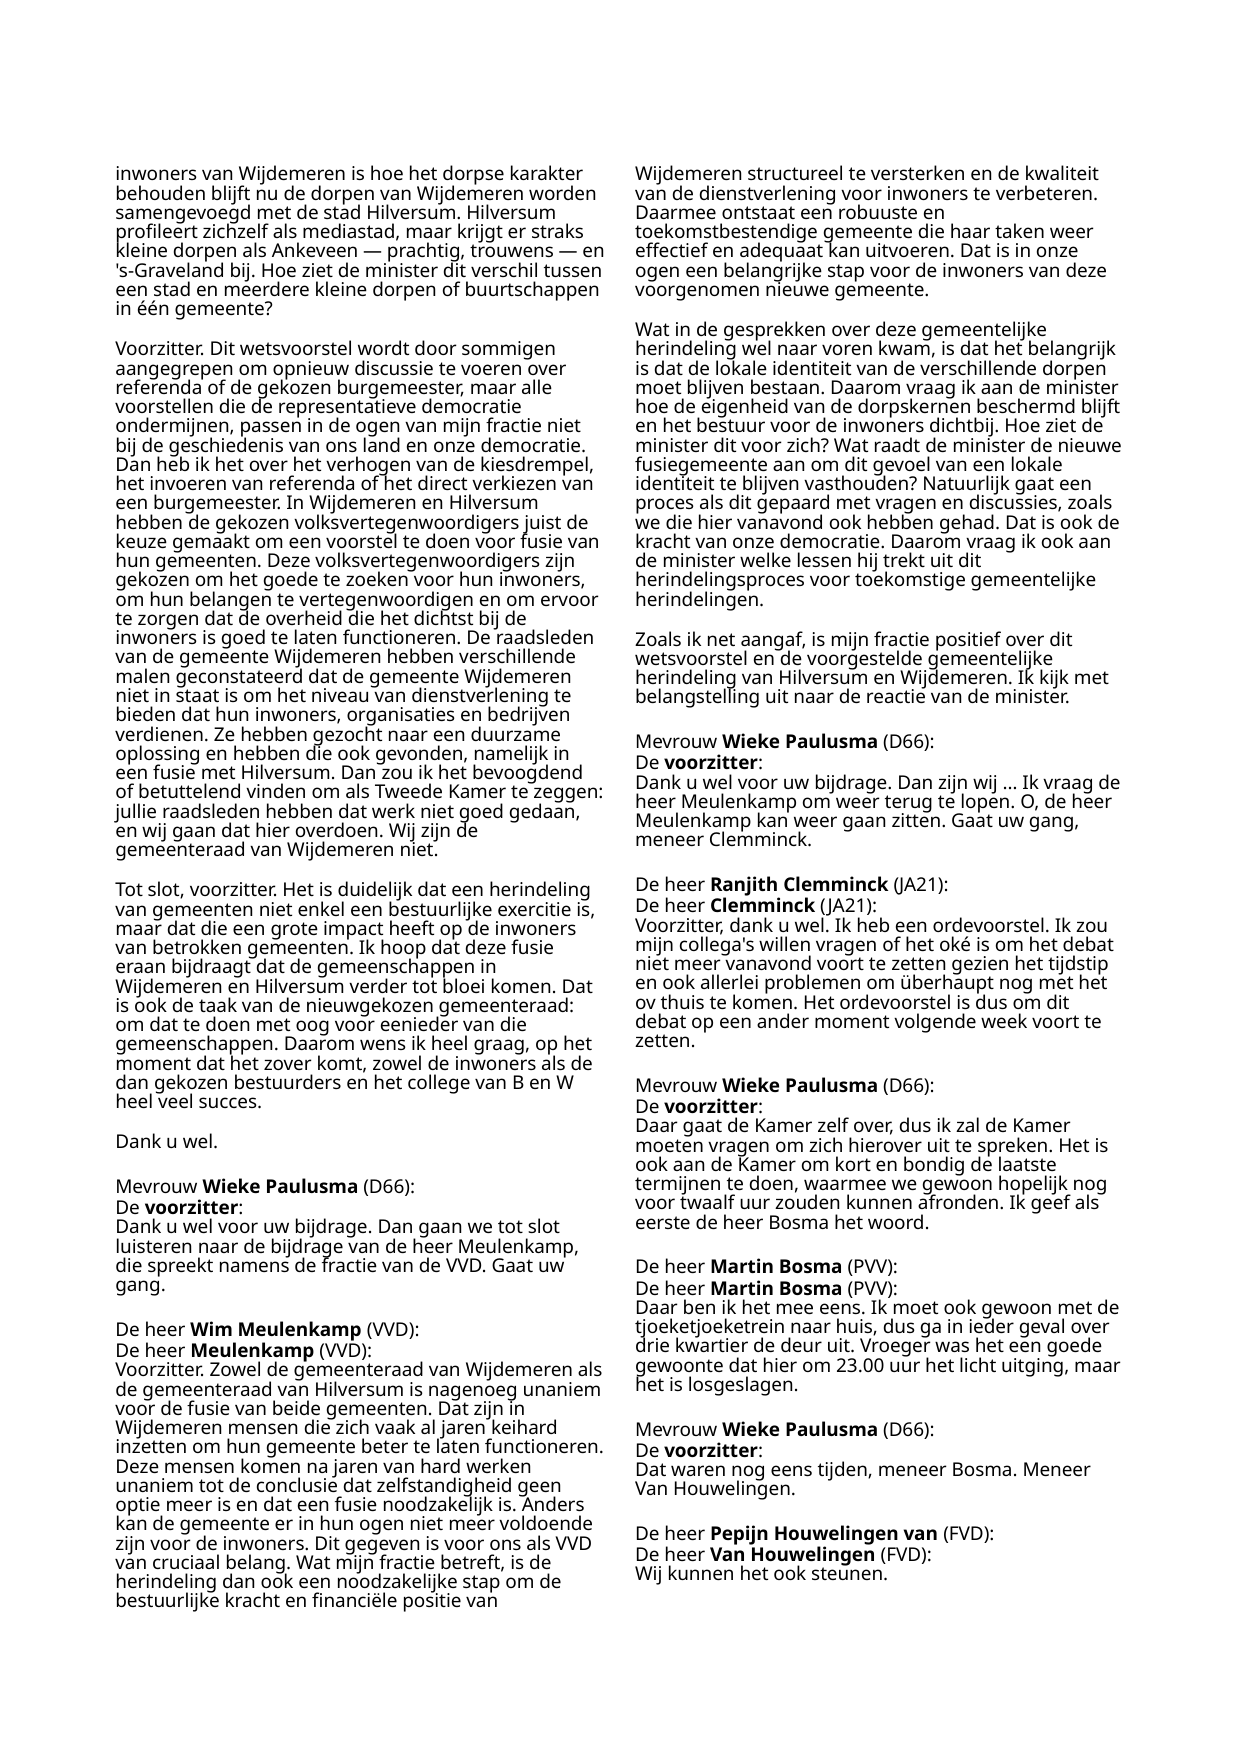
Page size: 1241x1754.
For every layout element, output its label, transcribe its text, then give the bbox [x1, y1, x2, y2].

text Mevrouw Wieke Paulusma (D66): [115, 1173, 605, 1199]
text De heer Martin Bosma (PVV): [635, 1254, 1125, 1279]
text De heer Meulenkamp (VVD): [115, 1342, 605, 1361]
text inwoners van Wijdemeren is hoe het dorpse karakter behouden blijft nu de dorpen van Wijdemeren worden samengevoegd met de stad Hilversum. Hilversum profileert zichzelf als mediastad, maar krijgt er straks kleine dorpen als Ankeveen — prachtig, trouwens — en 's-Graveland bij. Hoe ziet de minister dit verschil tussen een stad en meerdere kleine dorpen of buurtschappen in één gemeente? [115, 165, 605, 319]
text De heer Ranjith Clemminck (JA21): [635, 872, 1125, 897]
text Zoals ik net aangaf, is mijn fractie positief over dit wetsvoorstel en de voorgestelde gemeentelijke herindeling van Hilversum en Wijdemeren. Ik kijk met belangstelling uit naar de reactie van de minister. [635, 631, 1125, 708]
text Voorzitter, dank u wel. Ik heb een ordevoorstel. Ik zou mijn collega's willen vragen of het oké is om het debat niet meer vanavond voort te zetten gezien het tijdstip en ook allerlei problemen om überhaupt nog met het ov thuis te komen. Het ordevoorstel is dus om dit debat op een ander moment volgende week voort te zetten. [635, 917, 1125, 1051]
text De voorzitter: [635, 754, 1125, 774]
text Voorzitter. Zowel de gemeenteraad van Wijdemeren als de gemeenteraad van Hilversum is nagenoeg unaniem voor de fusie van beide gemeenten. Dat zijn in Wijdemeren mensen die zich vaak al jaren keihard inzetten om hun gemeente beter te laten functioneren. Deze mensen komen na jaren van hard werken unaniem tot de conclusie dat zelfstandigheid geen optie meer is en dat een fusie noodzakelijk is. Anders kan de gemeente er in hun ogen niet meer voldoende zijn voor de inwoners. Dit gegeven is voor ons als VVD van cruciaal belang. Wat mijn fractie betreft, is de herindeling dan ook een noodzakelijke stap om de bestuurlijke kracht en financiële positie van [115, 1361, 605, 1612]
text Mevrouw Wieke Paulusma (D66): [635, 1416, 1125, 1442]
text Dank u wel voor uw bijdrage. Dan zijn wij … Ik vraag de heer Meulenkamp om weer terug te lopen. O, de heer Meulenkamp kan weer gaan zitten. Gaat uw gang, meneer Clemminck. [635, 774, 1125, 851]
text Dank u wel. [115, 1133, 605, 1152]
text Daar gaat de Kamer zelf over, dus ik zal de Kamer moeten vragen om zich hierover uit te spreken. Het is ook aan de Kamer om kort en bondig de laatste termijnen te doen, waarmee we gewoon hopelijk nog voor twaalf uur zouden kunnen afronden. Ik geef als eerste de heer Bosma het woord. [635, 1117, 1125, 1233]
text Wij kunnen het ook steunen. [635, 1565, 1125, 1584]
text De voorzitter: [115, 1199, 605, 1218]
text Dat waren nog eens tijden, meneer Bosma. Meneer Van Houwelingen. [635, 1461, 1125, 1499]
text Mevrouw Wieke Paulusma (D66): [635, 1072, 1125, 1098]
text Daar ben ik het mee eens. Ik moet ook gewoon met de tjoeketjoeketrein naar huis, dus ga in ieder geval over drie kwartier de deur uit. Vroeger was het een goede gewoonte dat hier om 23.00 uur het licht uitging, maar het is losgeslagen. [635, 1299, 1125, 1395]
text Tot slot, voorzitter. Het is duidelijk dat een herindeling van gemeenten niet enkel een bestuurlijke exercitie is, maar dat die een grote impact heeft op de inwoners van betrokken gemeenten. Ik hoop dat deze fusie eraan bijdraagt dat de gemeenschappen in Wijdemeren en Hilversum verder tot bloei komen. Dat is ook de taak van de nieuwgekozen gemeenteraad: om dat te doen met oog voor eenieder van die gemeenschappen. Daarom wens ik heel graag, op het moment dat het zover komt, zowel de inwoners als de dan gekozen bestuurders en het college van B en W heel veel succes. [115, 881, 605, 1112]
text De heer Clemminck (JA21): [635, 897, 1125, 917]
text Dank u wel voor uw bijdrage. Dan gaan we tot slot luisteren naar de bijdrage van de heer Meulenkamp, die spreekt namens de fractie van de VVD. Gaat uw gang. [115, 1218, 605, 1295]
text Mevrouw Wieke Paulusma (D66): [635, 729, 1125, 754]
text De voorzitter: [635, 1098, 1125, 1117]
text De heer Martin Bosma (PVV): [635, 1279, 1125, 1299]
text De heer Van Houwelingen (FVD): [635, 1546, 1125, 1565]
text Wat in de gesprekken over deze gemeentelijke herindeling wel naar voren kwam, is dat het belangrijk is dat de lokale identiteit van de verschillende dorpen moet blijven bestaan. Daarom vraag ik aan de minister hoe de eigenheid van de dorpskernen beschermd blijft en het bestuur voor de inwoners dichtbij. Hoe ziet de minister dit voor zich? Wat raadt de minister de nieuwe fusiegemeente aan om dit gevoel van een lokale identiteit te blijven vasthouden? Natuurlijk gaat een proces als dit gepaard met vragen en discussies, zoals we die hier vanavond ook hebben gehad. Dat is ook de kracht van onze democratie. Daarom vraag ik ook aan de minister welke lessen hij trekt uit dit herindelingsproces voor toekomstige gemeentelijke herindelingen. [635, 321, 1125, 610]
text De heer Wim Meulenkamp (VVD): [115, 1316, 605, 1342]
text Voorzitter. Dit wetsvoorstel wordt door sommigen aangegrepen om opnieuw discussie te voeren over referenda of de gekozen burgemeester, maar alle voorstellen die de representatieve democratie ondermijnen, passen in de ogen van mijn fractie niet bij de geschiedenis van ons land en onze democratie. Dan heb ik het over het verhogen van de kiesdrempel, het invoeren van referenda of het direct verkiezen van een burgemeester. In Wijdemeren en Hilversum hebben de gekozen volksvertegenwoordigers juist de keuze gemaakt om een voorstel te doen voor fusie van hun gemeenten. Deze volksvertegenwoordigers zijn gekozen om het goede te zoeken voor hun inwoners, om hun belangen te vertegenwoordigen en om ervoor te zorgen dat de overheid die het dichtst bij de inwoners is goed te laten functioneren. De raadsleden van de gemeente Wijdemeren hebben verschillende malen geconstateerd dat de gemeente Wijdemeren niet in staat is om het niveau van dienstverlening te bieden dat hun inwoners, organisaties en bedrijven verdienen. Ze hebben gezocht naar een duurzame oplossing en hebben die ook gevonden, namelijk in een fusie met Hilversum. Dan zou ik het bevoogdend of betuttelend vinden om als Tweede Kamer te zeggen: jullie raadsleden hebben dat werk niet goed gedaan, en wij gaan dat hier overdoen. Wij zijn de gemeenteraad van Wijdemeren niet. [115, 340, 605, 861]
text De voorzitter: [635, 1442, 1125, 1461]
text De heer Pepijn Houwelingen van (FVD): [635, 1520, 1125, 1546]
text Wijdemeren structureel te versterken en de kwaliteit van de dienstverlening voor inwoners te verbeteren. Daarmee ontstaat een robuuste en toekomstbestendige gemeente die haar taken weer effectief en adequaat kan uitvoeren. Dat is in onze ogen een belangrijke stap voor de inwoners van deze voorgenomen nieuwe gemeente. [635, 165, 1125, 300]
